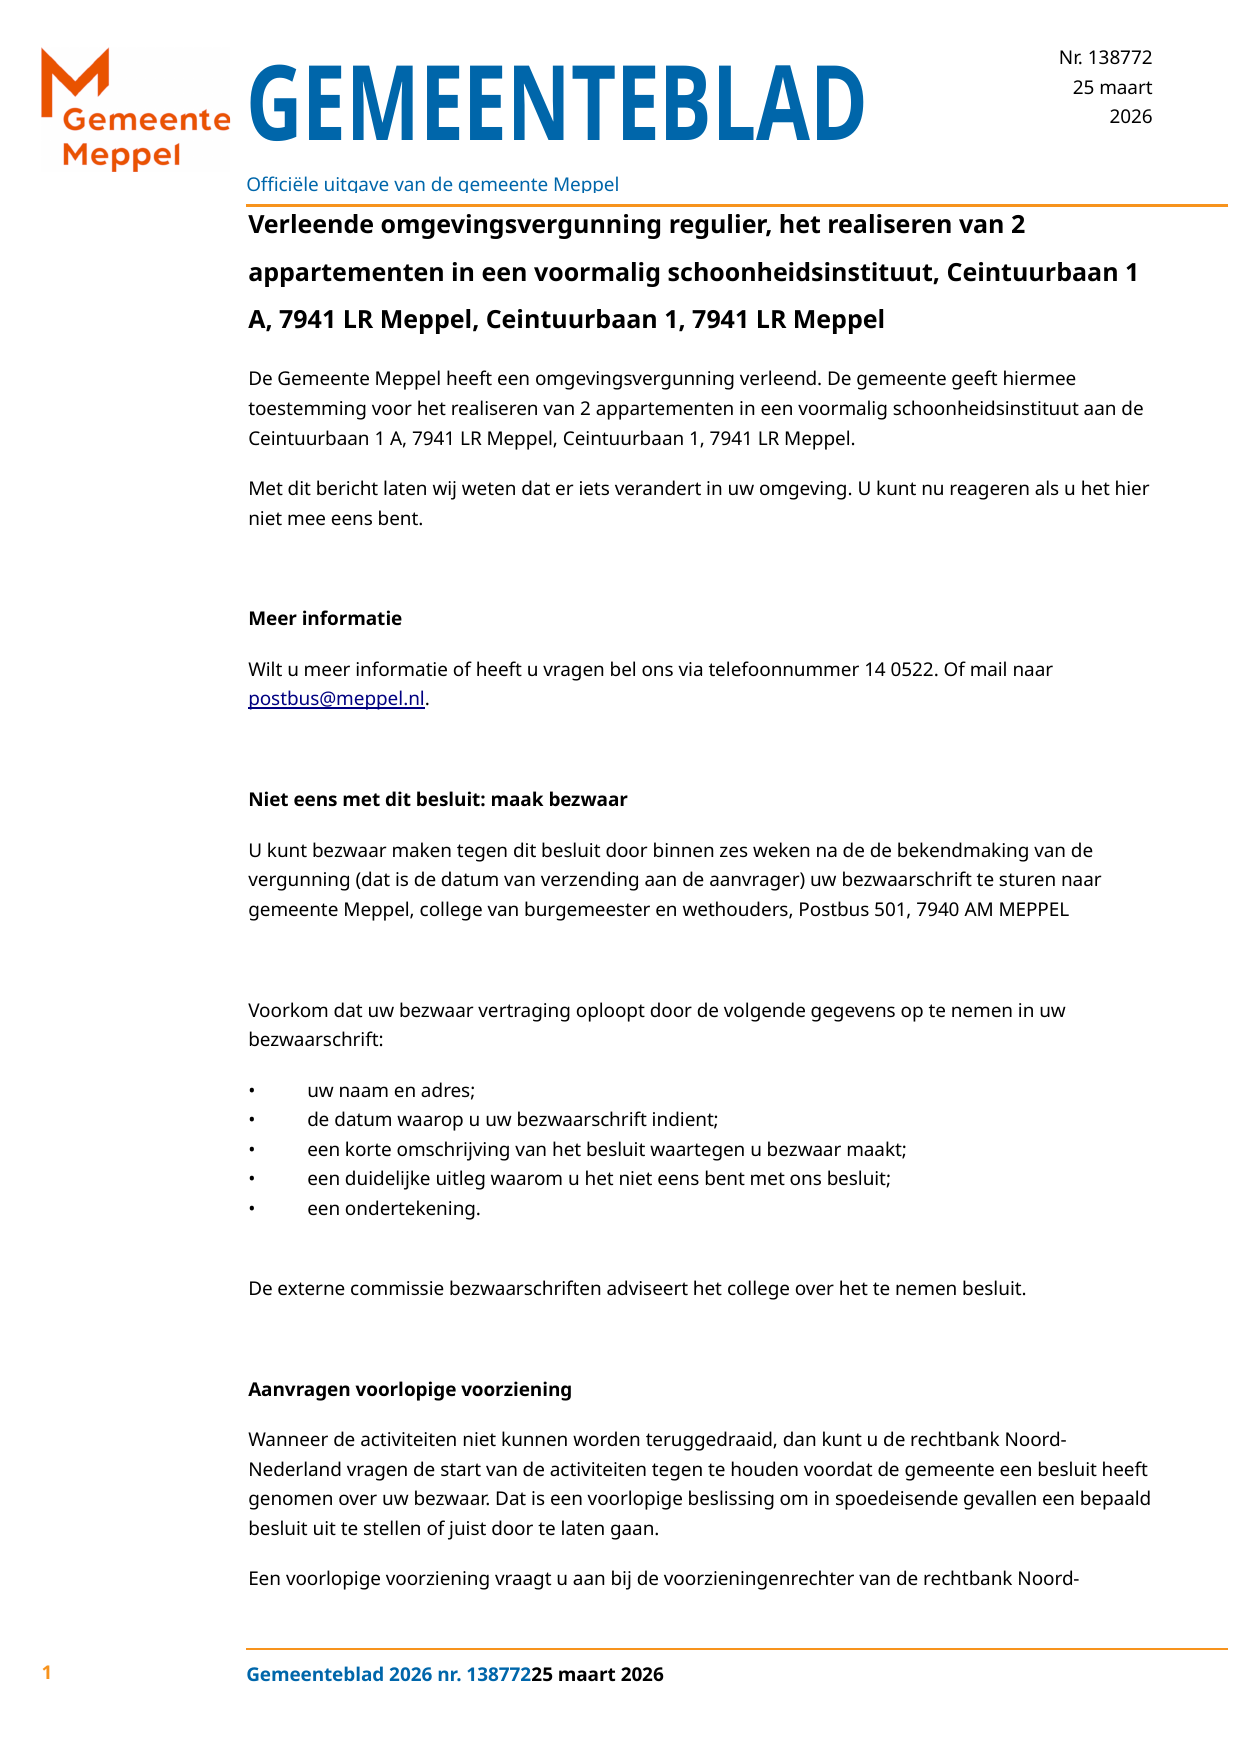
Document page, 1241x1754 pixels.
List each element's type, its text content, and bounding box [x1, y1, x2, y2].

list de datum waarop u uw bezwaarschrift indient; [248, 1106, 1152, 1132]
text U kunt bezwaar maken tegen dit besluit door binnen zes weken na de de bekendmaking van de vergunning (dat is de datum van verzending aan de aanvrager) uw bezwaarschrift te sturen naar gemeente Meppel, college van burgemeester en wethouders, Postbus 501, 7940 AM MEPPEL [248, 837, 1152, 922]
text Voorkom dat uw bezwaar vertraging oploopt door de volgende gegevens op te nemen in uw bezwaarschrift: [248, 997, 1152, 1052]
text Meer informatie [248, 606, 1152, 631]
list een ondertekening. [248, 1195, 1152, 1221]
text Wanneer de activiteiten niet kunnen worden teruggedraaid, dan kunt u de rechtbank Noord-Nederland vragen de start van de activiteiten tegen te houden voordat de gemeente een besluit heeft genomen over uw bezwaar. Dat is een voorlopige beslissing om in spoedeisende gevallen een bepaald besluit uit te stellen of juist door te laten gaan. [248, 1426, 1152, 1541]
picture [41, 47, 231, 172]
text Verleende omgevingsvergunning regulier, het realiseren van 2 appartementen in een voormalig schoonheidsinstituut, Ceintuurbaan 1 A, 7941 LR Meppel, Ceintuurbaan 1, 7941 LR Meppel [248, 207, 1152, 336]
text De Gemeente Meppel heeft een omgevingsvergunning verleend. De gemeente geeft hiermee toestemming voor het realiseren van 2 appartementen in een voormalig schoonheidsinstituut aan de Ceintuurbaan 1 A, 7941 LR Meppel, Ceintuurbaan 1, 7941 LR Meppel. [248, 366, 1152, 450]
text Wilt u meer informatie of heeft u vragen bel ons via telefoonnummer 14 0522. Of mail naar postbus@meppel.nl. [248, 656, 1152, 711]
list een korte omschrijving van het besluit waartegen u bezwaar maakt; [248, 1136, 1152, 1162]
text Aanvragen voorlopige voorziening [248, 1376, 1152, 1402]
list een duidelijke uitleg waarom u het niet eens bent met ons besluit; [248, 1166, 1152, 1191]
text De externe commissie bezwaarschriften adviseert het college over het te nemen besluit. [248, 1275, 1152, 1301]
text Met dit bericht laten wij weten dat er iets verandert in uw omgeving. U kunt nu reageren als u het hier niet mee eens bent. [248, 475, 1152, 530]
text Niet eens met dit besluit: maak bezwaar [248, 786, 1152, 812]
text Een voorlopige voorziening vraagt u aan bij de voorzieningenrechter van de rechtbank Noord- [248, 1566, 1152, 1591]
list uw naam en adres; [248, 1077, 1152, 1102]
